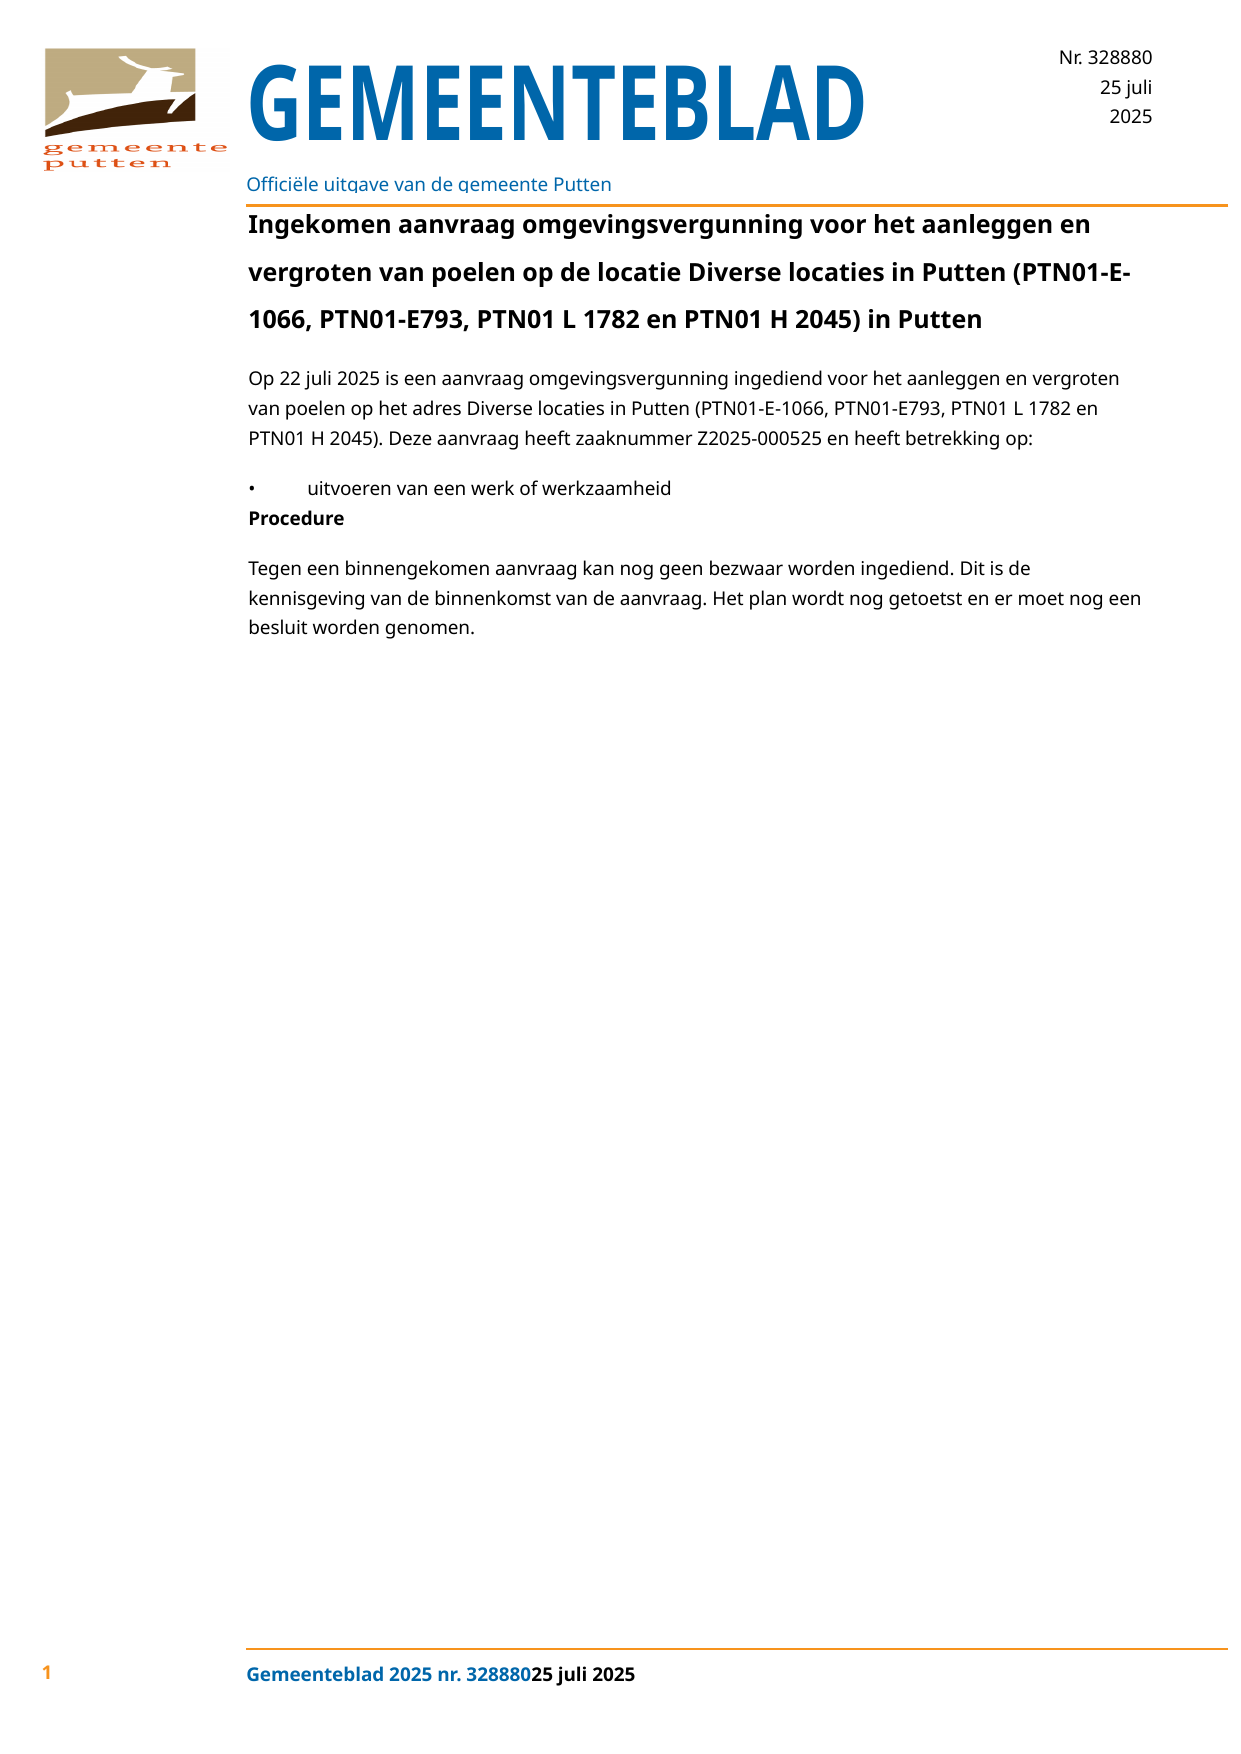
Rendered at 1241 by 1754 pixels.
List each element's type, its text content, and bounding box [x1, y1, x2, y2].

text Ingekomen aanvraag omgevingsvergunning voor het aanleggen en vergroten van poelen op de locatie Diverse locaties in Putten (PTN01-E-1066, PTN01-E793, PTN01 L 1782 en PTN01 H 2045) in Putten [248, 207, 1152, 336]
list uitvoeren van een werk of werkzaamheid [248, 475, 1152, 501]
text Tegen een binnengekomen aanvraag kan nog geen bezwaar worden ingediend. Dit is de kennisgeving van de binnenkomst van de aanvraag. Het plan wordt nog getoetst en er moet nog een besluit worden genomen. [248, 555, 1152, 640]
text Procedure [248, 505, 1152, 530]
picture [41, 47, 231, 172]
text Op 22 juli 2025 is een aanvraag omgevingsvergunning ingediend voor het aanleggen en vergroten van poelen op het adres Diverse locaties in Putten (PTN01-E-1066, PTN01-E793, PTN01 L 1782 en PTN01 H 2045). Deze aanvraag heeft zaaknummer Z2025-000525 en heeft betrekking op: [248, 366, 1152, 450]
